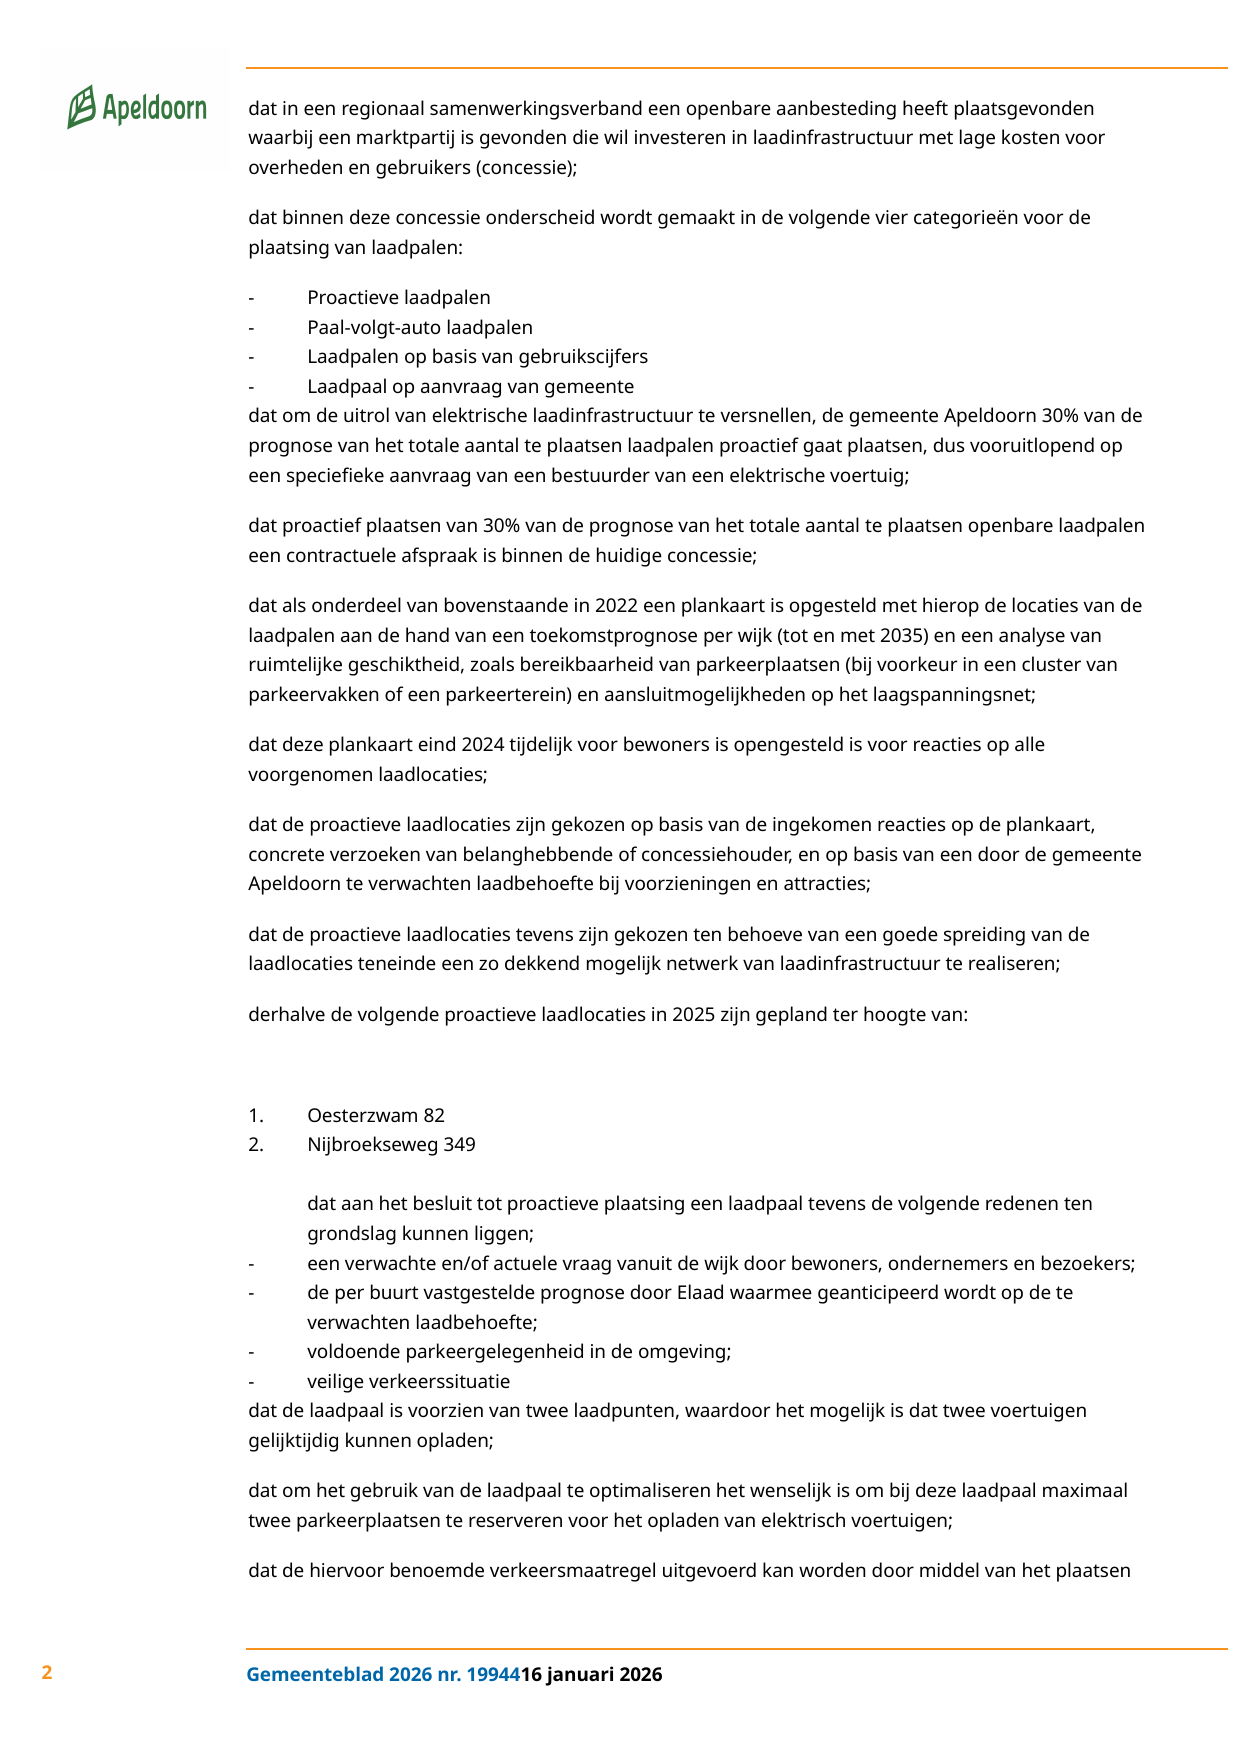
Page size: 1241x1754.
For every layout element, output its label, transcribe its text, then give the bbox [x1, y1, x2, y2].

text dat de proactieve laadlocaties tevens zijn gekozen ten behoeve van een goede spreiding van de laadlocaties teneinde een zo dekkend mogelijk netwerk van laadinfrastructuur te realiseren; [248, 921, 1152, 976]
list Laadpalen op basis van gebruikscijfers [248, 343, 1152, 369]
list een verwachte en/of actuele vraag vanuit de wijk door bewoners, ondernemers en bezoekers; [248, 1250, 1152, 1276]
text dat de proactieve laadlocaties zijn gekozen op basis van de ingekomen reacties op de plankaart, concrete verzoeken van belanghebbende of concessiehouder, en op basis van een door de gemeente Apeldoorn te verwachten laadbehoefte bij voorzieningen en attracties; [248, 811, 1152, 896]
text dat als onderdeel van bovenstaande in 2022 een plankaart is opgesteld met hierop de locaties van de laadpalen aan de hand van een toekomstprognose per wijk (tot en met 2035) en een analyse van ruimtelijke geschiktheid, zoals bereikbaarheid van parkeerplaatsen (bij voorkeur in een cluster van parkeervakken of een parkeerterein) en aansluitmogelijkheden op het laagspanningsnet; [248, 592, 1152, 707]
text dat om het gebruik van de laadpaal te optimaliseren het wenselijk is om bij deze laadpaal maximaal twee parkeerplaatsen te reserveren voor het opladen van elektrisch voertuigen; [248, 1478, 1152, 1533]
list de per buurt vastgestelde prognose door Elaad waarmee geanticipeerd wordt op de te verwachten laadbehoefte; [248, 1279, 1152, 1335]
list Oesterzwam 82 [248, 1102, 1152, 1128]
text dat de hiervoor benoemde verkeersmaatregel uitgevoerd kan worden door middel van het plaatsen [248, 1558, 1152, 1583]
list voldoende parkeergelegenheid in de omgeving; [248, 1338, 1152, 1364]
text dat om de uitrol van elektrische laadinfrastructuur te versnellen, de gemeente Apeldoorn 30% van de prognose van het totale aantal te plaatsen laadpalen proactief gaat plaatsen, dus vooruitlopend op een speciefieke aanvraag van een bestuurder van een elektrische voertuig; [248, 403, 1152, 488]
list Proactieve laadpalen [248, 284, 1152, 310]
text dat proactief plaatsen van 30% van de prognose van het totale aantal te plaatsen openbare laadpalen een contractuele afspraak is binnen de huidige concessie; [248, 512, 1152, 568]
text dat de laadpaal is voorzien van twee laadpunten, waardoor het mogelijk is dat twee voertuigen gelijktijdig kunnen opladen; [248, 1398, 1152, 1453]
text dat in een regionaal samenwerkingsverband een openbare aanbesteding heeft plaatsgevonden waarbij een marktpartij is gevonden die wil investeren in laadinfrastructuur met lage kosten voor overheden en gebruikers (concessie); [248, 95, 1152, 180]
list dat aan het besluit tot proactieve plaatsing een laadpaal tevens de volgende redenen ten grondslag kunnen liggen; [248, 1191, 1152, 1246]
list Laadpaal op aanvraag van gemeente [248, 373, 1152, 399]
text dat binnen deze concessie onderscheid wordt gemaakt in de volgende vier categorieën voor de plaatsing van laadpalen: [248, 204, 1152, 260]
picture [41, 47, 231, 172]
list Paal-volgt-auto laadpalen [248, 314, 1152, 340]
list Nijbroekseweg 349 [248, 1131, 1152, 1157]
list veilige verkeerssituatie [248, 1368, 1152, 1394]
text derhalve de volgende proactieve laadlocaties in 2025 zijn gepland ter hoogte van: [248, 1001, 1152, 1027]
text dat deze plankaart eind 2024 tijdelijk voor bewoners is opengesteld is voor reacties op alle voorgenomen laadlocaties; [248, 731, 1152, 787]
